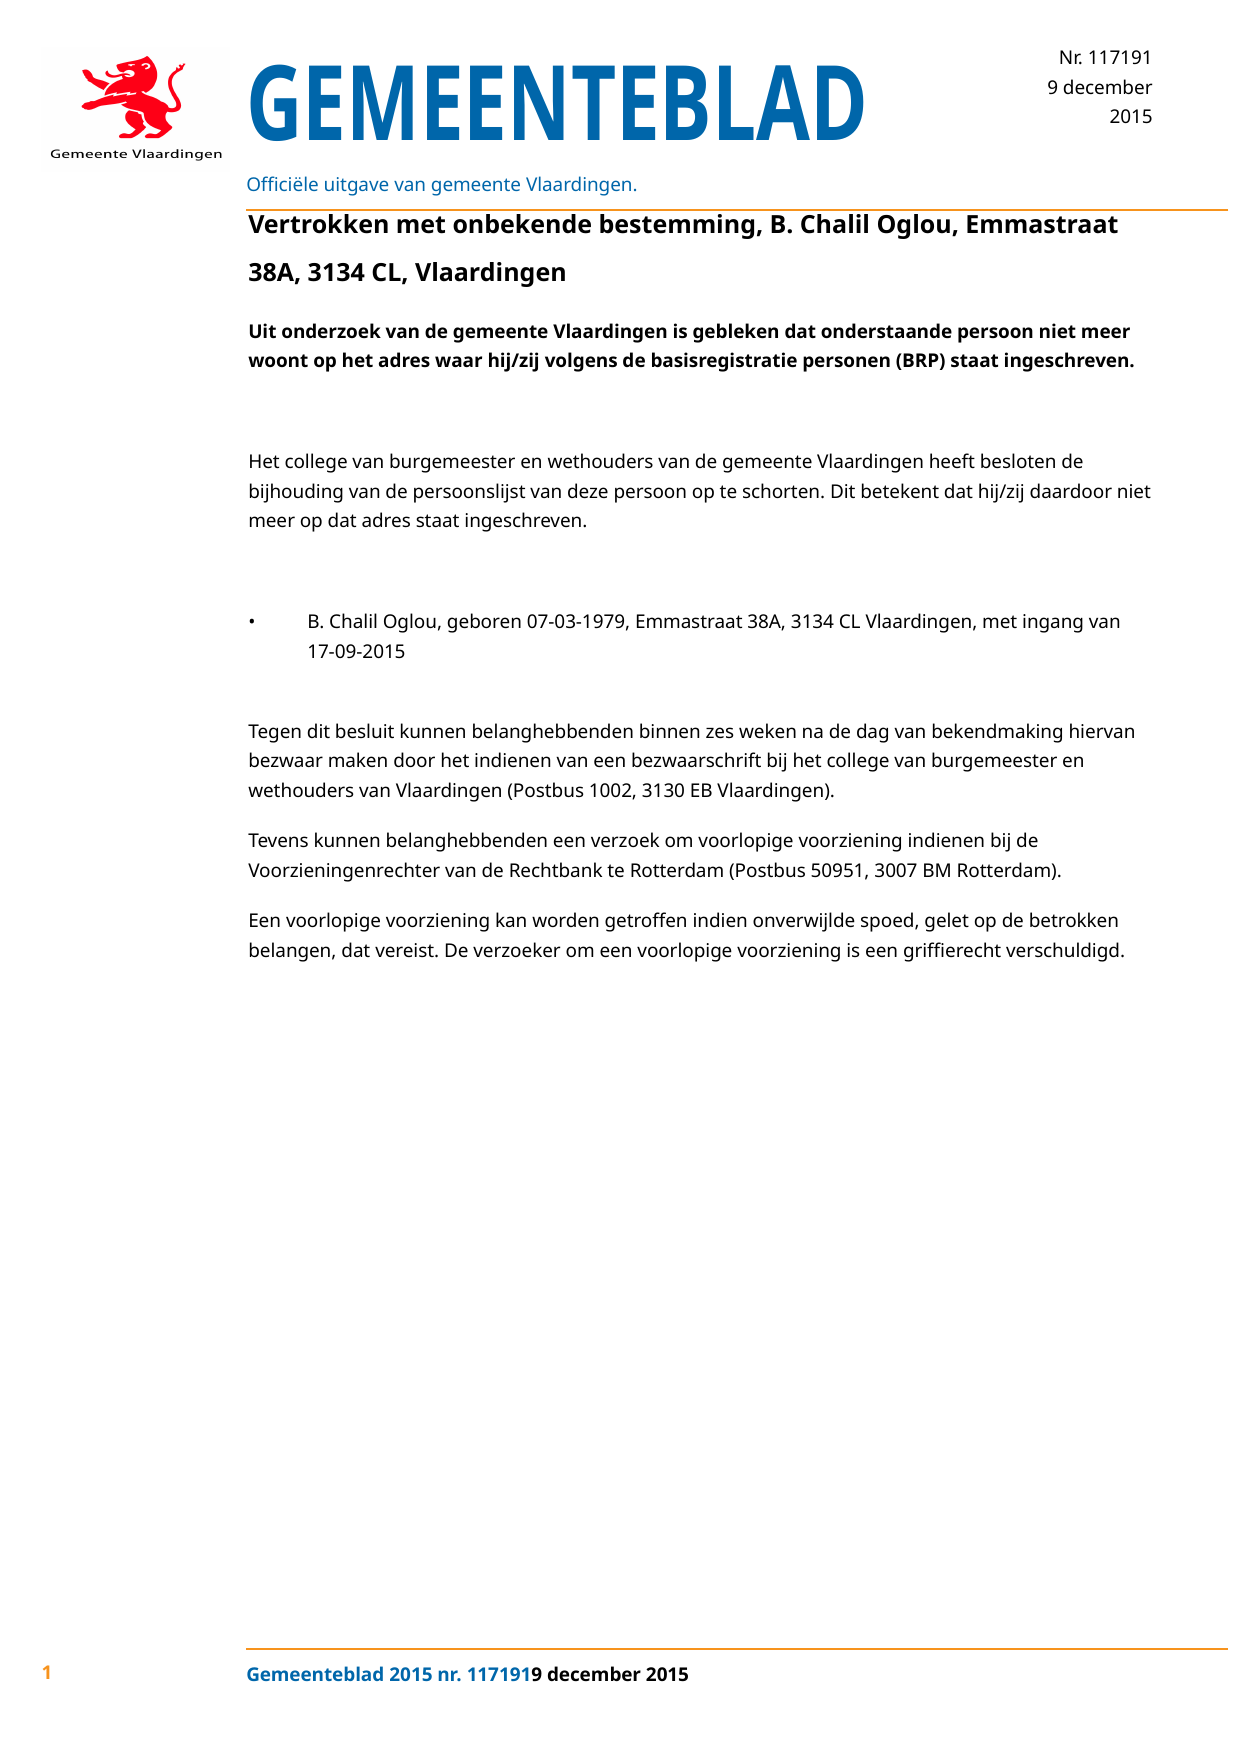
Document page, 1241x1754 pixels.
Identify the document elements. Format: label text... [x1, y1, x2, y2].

text Het college van burgemeester en wethouders van de gemeente Vlaardingen heeft besloten de bijhouding van de persoonslijst van deze persoon op te schorten. Dit betekent dat hij/zij daardoor niet meer op dat adres staat ingeschreven. [248, 448, 1152, 533]
text Tevens kunnen belanghebbenden een verzoek om voorlopige voorziening indienen bij de Voorzieningenrechter van de Rechtbank te Rotterdam (Postbus 50951, 3007 BM Rotterdam). [248, 827, 1152, 883]
picture [41, 47, 231, 172]
list B. Chalil Oglou, geboren 07-03-1979, Emmastraat 38A, 3134 CL Vlaardingen, met ingang van 17-09-2015 [248, 608, 1152, 664]
text Een voorlopige voorziening kan worden getroffen indien onverwijlde spoed, gelet op de betrokken belangen, dat vereist. De verzoeker om een voorlopige voorziening is een griffierecht verschuldigd. [248, 907, 1152, 963]
text Vertrokken met onbekende bestemming, B. Chalil Oglou, Emmastraat 38A, 3134 CL, Vlaardingen [248, 211, 1152, 288]
text Uit onderzoek van de gemeente Vlaardingen is gebleken dat onderstaande persoon niet meer woont op het adres waar hij/zij volgens de basisregistratie personen (BRP) staat ingeschreven. [248, 318, 1152, 373]
text Tegen dit besluit kunnen belanghebbenden binnen zes weken na de dag van bekendmaking hiervan bezwaar maken door het indienen van een bezwaarschrift bij het college van burgemeester en wethouders van Vlaardingen (Postbus 1002, 3130 EB Vlaardingen). [248, 718, 1152, 803]
